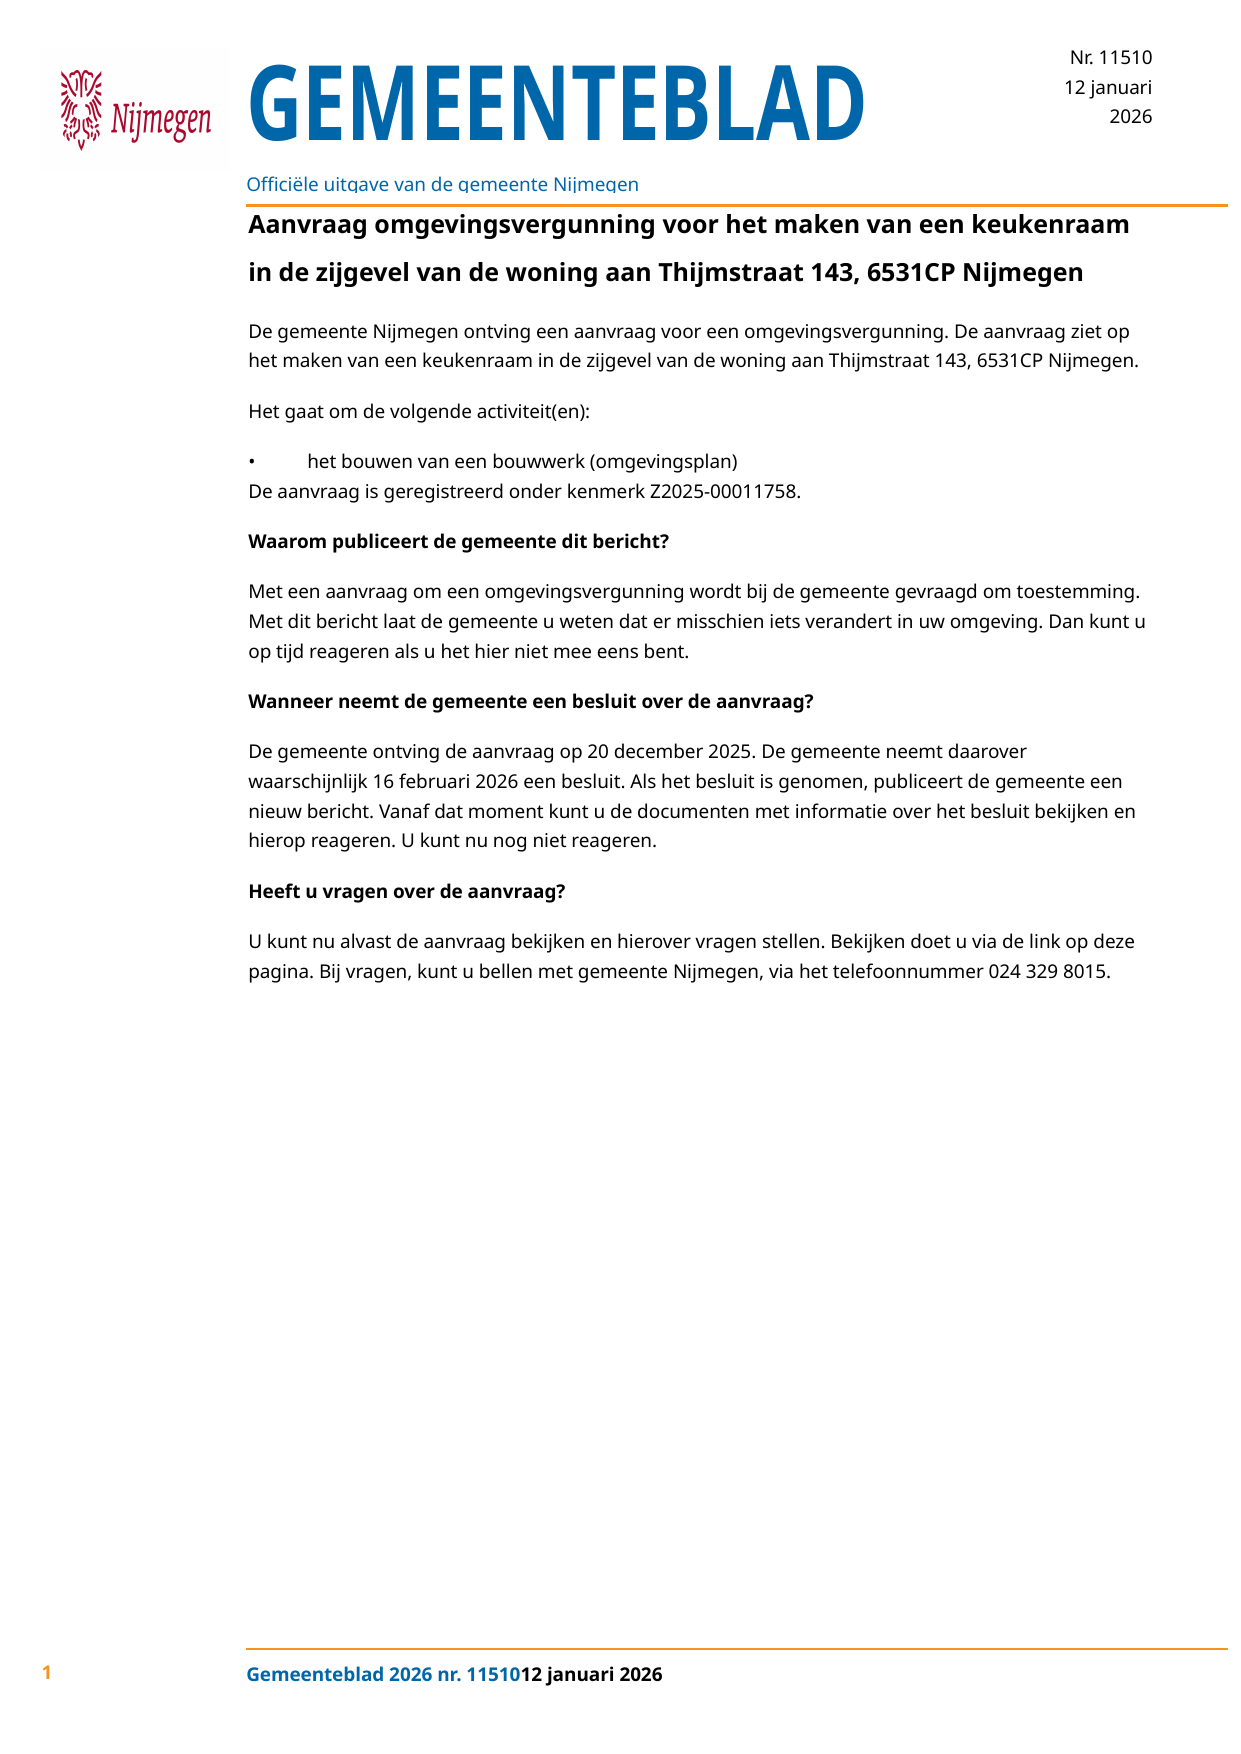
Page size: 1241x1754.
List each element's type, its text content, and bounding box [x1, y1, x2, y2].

text Wanneer neemt de gemeente een besluit over de aanvraag? [248, 688, 1152, 714]
text De gemeente ontving de aanvraag op 20 december 2025. De gemeente neemt daarover waarschijnlijk 16 februari 2026 een besluit. Als het besluit is genomen, publiceert de gemeente een nieuw bericht. Vanaf dat moment kunt u de documenten met informatie over het besluit bekijken en hierop reageren. U kunt nu nog niet reageren. [248, 739, 1152, 853]
text U kunt nu alvast de aanvraag bekijken en hierover vragen stellen. Bekijken doet u via de link op deze pagina. Bij vragen, kunt u bellen met gemeente Nijmegen, via het telefoonnummer 024 329 8015. [248, 928, 1152, 984]
text Aanvraag omgevingsvergunning voor het maken van een keukenraam in de zijgevel van de woning aan Thijmstraat 143, 6531CP Nijmegen [248, 207, 1152, 288]
text Met een aanvraag om een omgevingsvergunning wordt bij de gemeente gevraagd om toestemming. Met dit bericht laat de gemeente u weten dat er misschien iets verandert in uw omgeving. Dan kunt u op tijd reageren als u het hier niet mee eens bent. [248, 579, 1152, 664]
text Heeft u vragen over de aanvraag? [248, 878, 1152, 904]
picture [41, 47, 231, 172]
text Het gaat om de volgende activiteit(en): [248, 398, 1152, 424]
text De gemeente Nijmegen ontving een aanvraag voor een omgevingsvergunning. De aanvraag ziet op het maken van een keukenraam in de zijgevel van de woning aan Thijmstraat 143, 6531CP Nijmegen. [248, 318, 1152, 373]
text De aanvraag is geregistreerd onder kenmerk Z2025-00011758. [248, 478, 1152, 504]
text Waarom publiceert de gemeente dit bericht? [248, 528, 1152, 554]
list het bouwen van een bouwwerk (omgevingsplan) [248, 448, 1152, 474]
